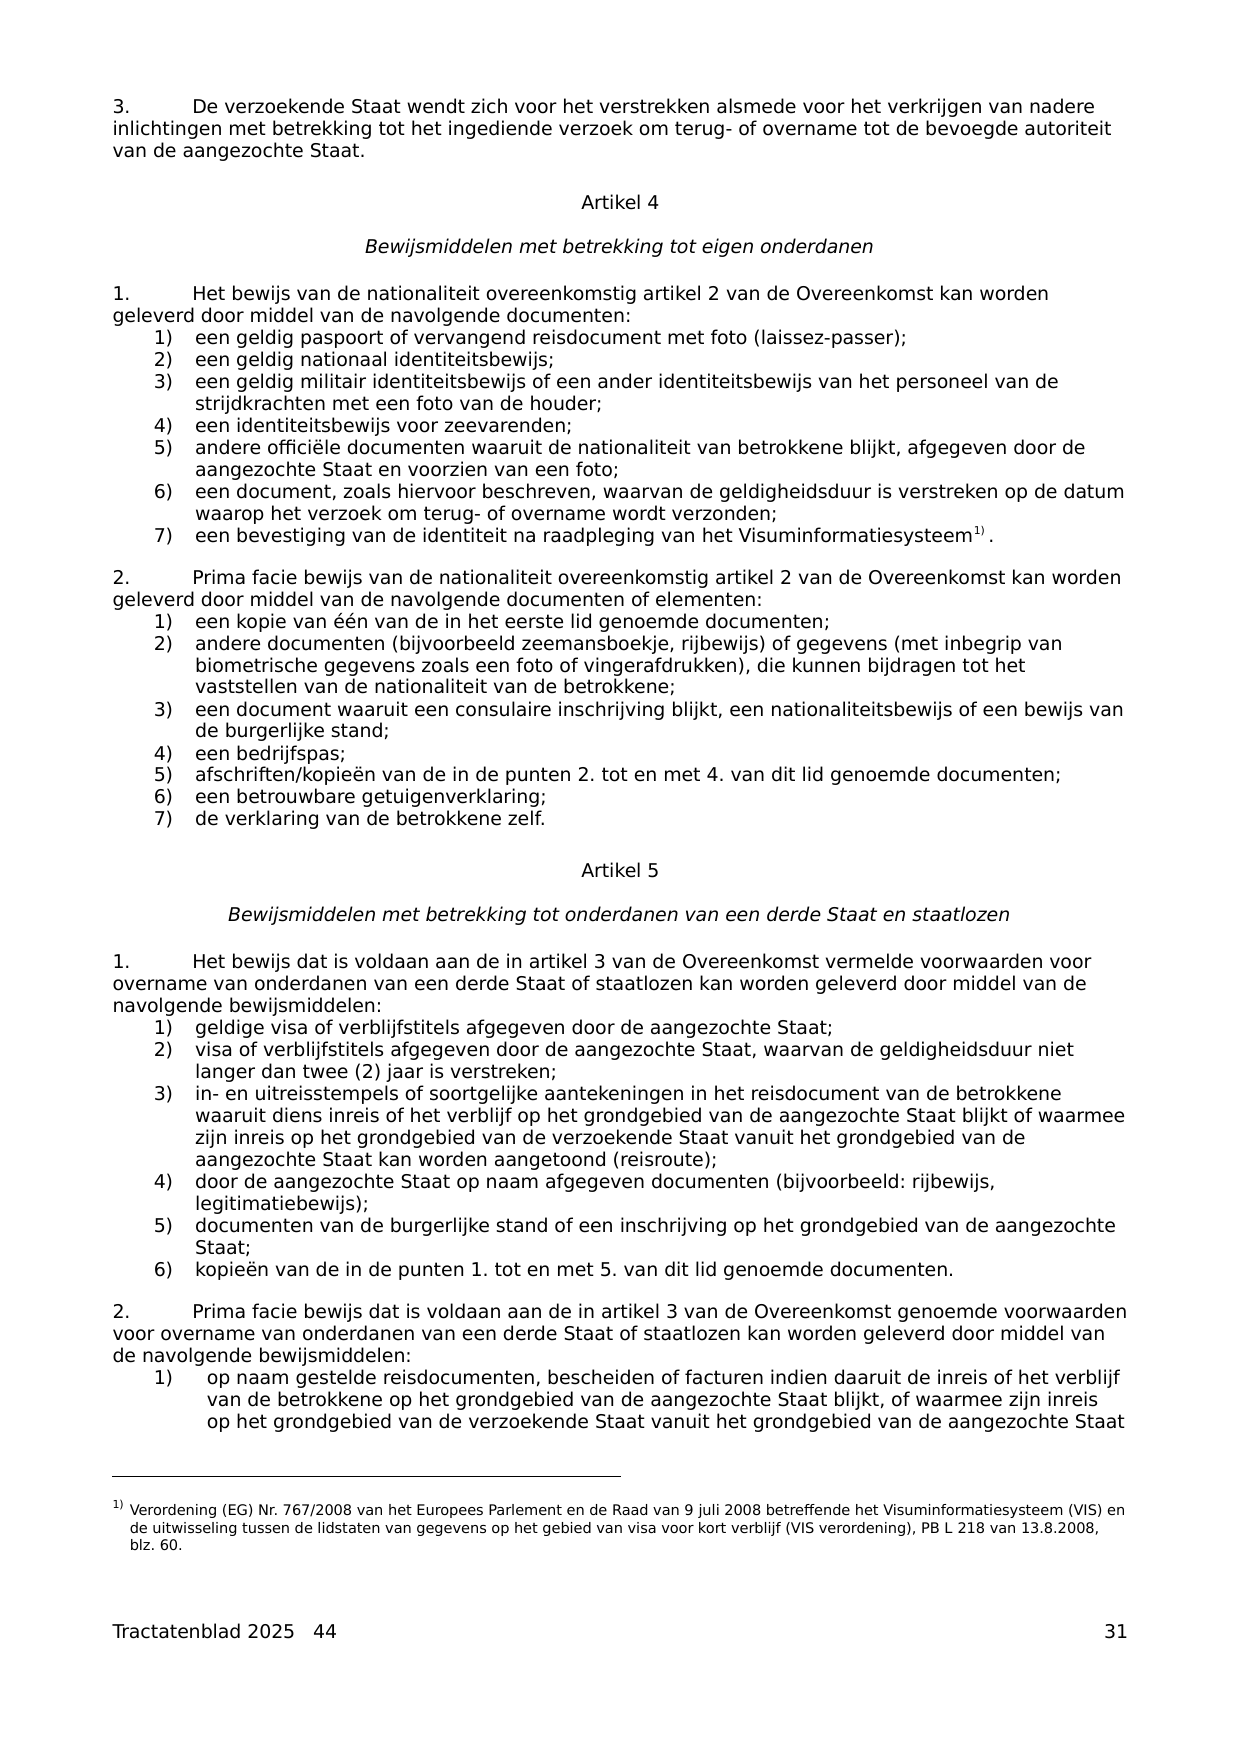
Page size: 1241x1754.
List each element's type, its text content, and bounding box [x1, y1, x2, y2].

text 5) andere officiële documenten waaruit de nationaliteit van betrokkene blijkt, afgegeven door de aangezochte Staat en voorzien van een foto; [153, 437, 1128, 481]
text 2) andere documenten (bijvoorbeeld zeemansboekje, rijbewijs) of gegevens (met inbegrip van biometrische gegevens zoals een foto of vingerafdrukken), die kunnen bijdragen tot het vaststellen van de nationaliteit van de betrokkene; [153, 632, 1128, 698]
text 3) een geldig militair identiteitsbewijs of een ander identiteitsbewijs van het personeel van de strijdkrachten met een foto van de houder; [153, 371, 1128, 415]
text 1) op naam gestelde reisdocumenten, bescheiden of facturen indien daaruit de inreis of het verblijf van de betrokkene op het grondgebied van de aangezochte Staat blijkt, of waarmee zijn inreis op het grondgebied van de verzoekende Staat vanuit het grondgebied van de aangezochte Staat [153, 1367, 1128, 1433]
text 1. Het bewijs van de nationaliteit overeenkomstig artikel 2 van de Overeenkomst kan worden geleverd door middel van de navolgende documenten: [112, 283, 1128, 327]
text 4) een bedrijfspas; [153, 742, 1128, 764]
text 6) kopieën van de in de punten 1. tot en met 5. van dit lid genoemde documenten. [153, 1259, 1128, 1281]
text 2) visa of verblijfstitels afgegeven door de aangezochte Staat, waarvan de geldigheidsduur niet langer dan twee (2) jaar is verstreken; [153, 1039, 1128, 1083]
text 1) een kopie van één van de in het eerste lid genoemde documenten; [153, 611, 1128, 632]
text 3) een document waaruit een consulaire inschrijving blijkt, een nationaliteitsbewijs of een bewijs van de burgerlijke stand; [153, 698, 1128, 742]
subtitle Artikel 5 Bewijsmiddelen met betrekking tot onderdanen van een derde Staat en staatlozen [112, 860, 1128, 926]
text 3) in- en uitreisstempels of soortgelijke aantekeningen in het reisdocument van de betrokkene waaruit diens inreis of het verblijf op het grondgebied van de aangezochte Staat blijkt of waarmee zijn inreis op het grondgebied van de verzoekende Staat vanuit het grondgebied van de aangezochte Staat kan worden aangetoond (reisroute); [153, 1083, 1128, 1171]
text Verordening (EG) Nr. 767/2008 van het Europees Parlement en de Raad van 9 juli 2008 betreffende het Visuminformatiesysteem (VIS) en de uitwisseling tussen de lidstaten van gegevens op het gebied van visa voor kort verblijf (VIS verordening), PB L 218 van 13.8.2008, blz. 60. [112, 1498, 1128, 1554]
text 7) de verklaring van de betrokkene zelf. [153, 808, 1128, 830]
text 1) geldige visa of verblijfstitels afgegeven door de aangezochte Staat; [153, 1017, 1128, 1039]
text 5) documenten van de burgerlijke stand of een inschrijving op het grondgebied van de aangezochte Staat; [153, 1215, 1128, 1259]
text 1) een geldig paspoort of vervangend reisdocument met foto (laissez-passer); [153, 327, 1128, 349]
text 5) afschriften/kopieën van de in de punten 2. tot en met 4. van dit lid genoemde documenten; [153, 764, 1128, 786]
text 4) door de aangezochte Staat op naam afgegeven documenten (bijvoorbeeld: rijbewijs, legitimatiebewijs); [153, 1171, 1128, 1215]
text 2) een geldig nationaal identiteitsbewijs; [153, 349, 1128, 371]
text 7) een bevestiging van de identiteit na raadpleging van het Visuminformatiesysteem. [153, 524, 1128, 547]
text 1. Het bewijs dat is voldaan aan de in artikel 3 van de Overeenkomst vermelde voorwaarden voor overname van onderdanen van een derde Staat of staatlozen kan worden geleverd door middel van de navolgende bewijsmiddelen: [112, 951, 1128, 1017]
text 4) een identiteitsbewijs voor zeevarenden; [153, 415, 1128, 437]
text 2. Prima facie bewijs dat is voldaan aan de in artikel 3 van de Overeenkomst genoemde voorwaarden voor overname van onderdanen van een derde Staat of staatlozen kan worden geleverd door middel van de navolgende bewijsmiddelen: [112, 1301, 1128, 1367]
text 6) een document, zoals hiervoor beschreven, waarvan de geldigheidsduur is verstreken op de datum waarop het verzoek om terug- of overname wordt verzonden; [153, 481, 1128, 524]
text 6) een betrouwbare getuigenverklaring; [153, 786, 1128, 808]
subtitle Artikel 4 Bewijsmiddelen met betrekking tot eigen onderdanen [112, 192, 1128, 258]
text 3. De verzoekende Staat wendt zich voor het verstrekken alsmede voor het verkrijgen van nadere inlichtingen met betrekking tot het ingediende verzoek om terug- of overname tot de bevoegde autoriteit van de aangezochte Staat. [112, 96, 1128, 162]
text 2. Prima facie bewijs van de nationaliteit overeenkomstig artikel 2 van de Overeenkomst kan worden geleverd door middel van de navolgende documenten of elementen: [112, 567, 1128, 611]
